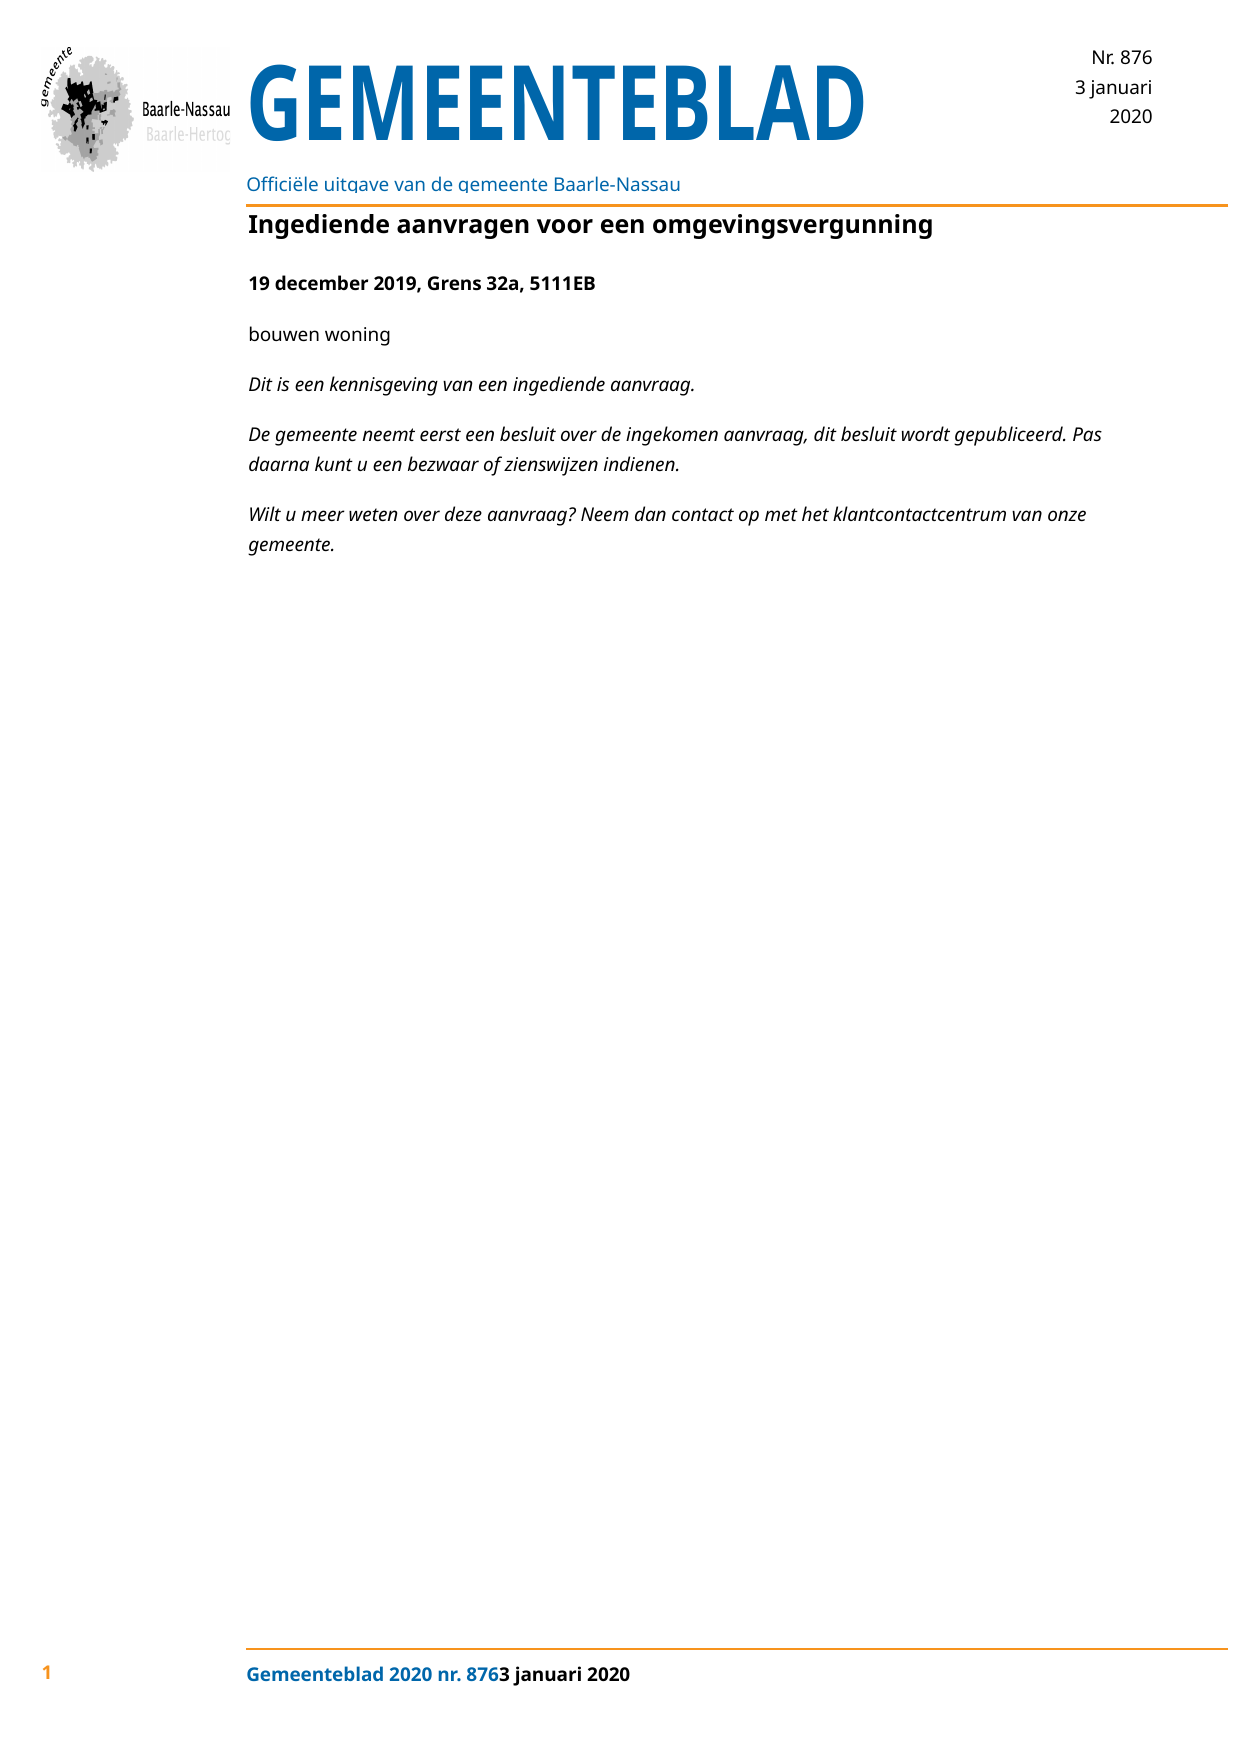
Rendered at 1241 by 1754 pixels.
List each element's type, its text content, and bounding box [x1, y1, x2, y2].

text 19 december 2019, Grens 32a, 5111EB [248, 270, 1152, 296]
picture [41, 47, 231, 172]
text Dit is een kennisgeving van een ingediende aanvraag. [248, 371, 1152, 397]
text De gemeente neemt eerst een besluit over de ingekomen aanvraag, dit besluit wordt gepubliceerd. Pas daarna kunt u een bezwaar of zienswijzen indienen. [248, 422, 1152, 477]
text bouwen woning [248, 321, 1152, 346]
text Ingediende aanvragen voor een omgevingsvergunning [248, 207, 1152, 241]
text Wilt u meer weten over deze aanvraag? Neem dan contact op met het klantcontactcentrum van onze gemeente. [248, 502, 1152, 557]
